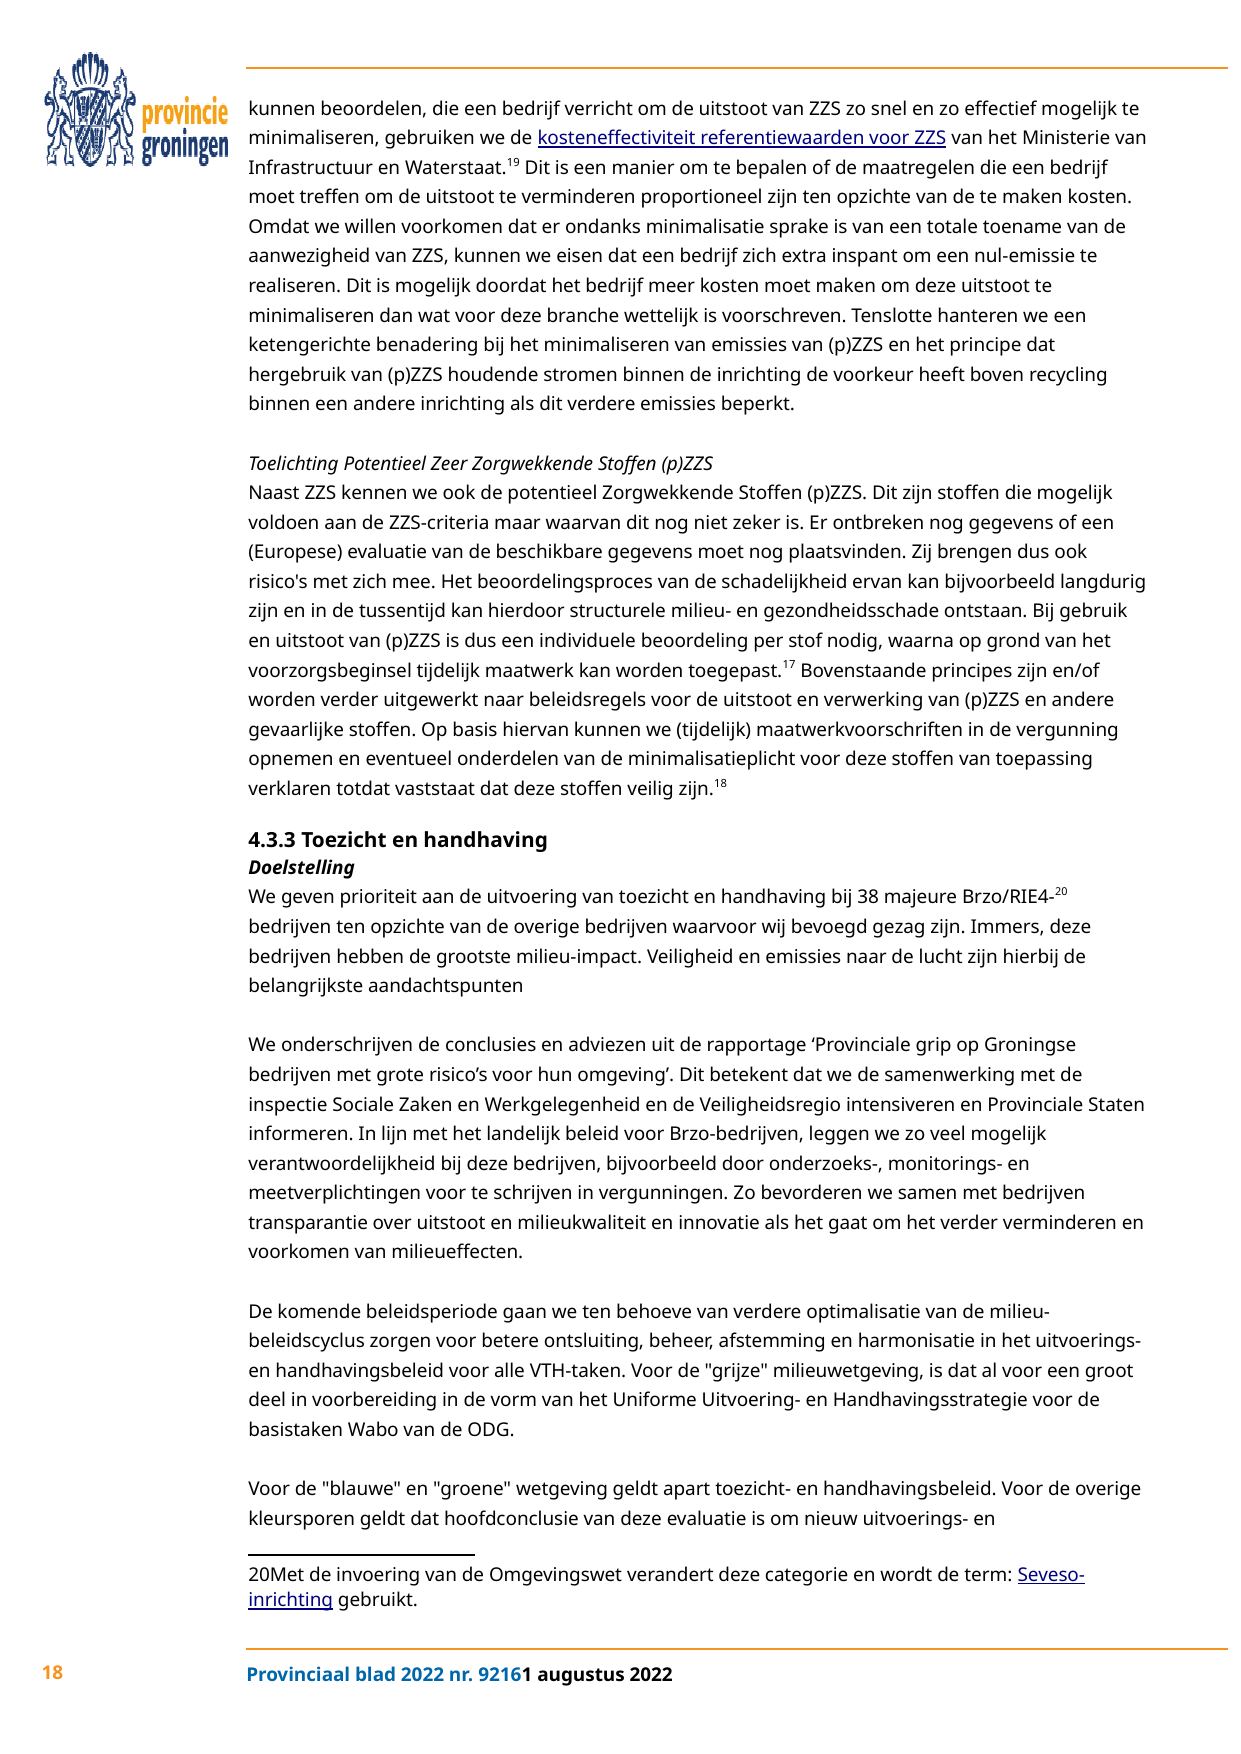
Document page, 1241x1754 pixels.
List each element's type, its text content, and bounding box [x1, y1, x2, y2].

text We geven prioriteit aan de uitvoering van toezicht en handhaving bij 38 majeure Brzo/RIE4- bedrijven ten opzichte van de overige bedrijven waarvoor wij bevoegd gezag zijn. Immers, deze bedrijven hebben de grootste milieu-impact. Veiligheid en emissies naar de lucht zijn hierbij de belangrijkste aandachtspunten [248, 884, 1152, 998]
text We onderschrijven de conclusies en adviezen uit de rapportage ‘Provinciale grip op Groningse bedrijven met grote risico’s voor hun omgeving’. Dit betekent dat we de samenwerking met de inspectie Sociale Zaken en Werkgelegenheid en de Veiligheidsregio intensiveren en Provinciale Staten informeren. In lijn met het landelijk beleid voor Brzo-bedrijven, leggen we zo veel mogelijk verantwoordelijkheid bij deze bedrijven, bijvoorbeeld door onderzoeks-, monitorings- en meetverplichtingen voor te schrijven in vergunningen. Zo bevorderen we samen met bedrijven transparantie over uitstoot en milieukwaliteit en innovatie als het gaat om het verder verminderen en voorkomen van milieueffecten. [248, 1032, 1152, 1264]
text De komende beleidsperiode gaan we ten behoeve van verdere optimalisatie van de milieu-beleidscyclus zorgen voor betere ontsluiting, beheer, afstemming en harmonisatie in het uitvoerings- en handhavingsbeleid voor alle VTH-taken. Voor de "grijze" milieuwetgeving, is dat al voor een groot deel in voorbereiding in de vorm van het Uniforme Uitvoering- en Handhavingsstrategie voor de basistaken Wabo van de ODG. [248, 1298, 1152, 1442]
text kunnen beoordelen, die een bedrijf verricht om de uitstoot van ZZS zo snel en zo effectief mogelijk te minimaliseren, gebruiken we de kosteneffectiviteit referentiewaarden voor ZZS van het Ministerie van Infrastructuur en Waterstaat.19 Dit is een manier om te bepalen of de maatregelen die een bedrijf moet treffen om de uitstoot te verminderen proportioneel zijn ten opzichte van de te maken kosten. Omdat we willen voorkomen dat er ondanks minimalisatie sprake is van een totale toename van de aanwezigheid van ZZS, kunnen we eisen dat een bedrijf zich extra inspant om een nul-emissie te realiseren. Dit is mogelijk doordat het bedrijf meer kosten moet maken om deze uitstoot te minimaliseren dan wat voor deze branche wettelijk is voorschreven. Tenslotte hanteren we een ketengerichte benadering bij het minimaliseren van emissies van (p)ZZS en het principe dat hergebruik van (p)ZZS houdende stromen binnen de inrichting de voorkeur heeft boven recycling binnen een andere inrichting als dit verdere emissies beperkt. [248, 95, 1152, 416]
text Voor de "blauwe" en "groene" wetgeving geldt apart toezicht- en handhavingsbeleid. Voor de overige kleursporen geldt dat hoofdconclusie van deze evaluatie is om nieuw uitvoerings- en [248, 1475, 1152, 1531]
text Doelstelling [248, 854, 1152, 880]
text Met de invoering van de Omgevingswet verandert deze categorie en wordt de term: Seveso-inrichting gebruikt. [248, 1561, 1152, 1612]
text 4.3.3 Toezicht en handhaving [248, 826, 1152, 854]
text Naast ZZS kennen we ook de potentieel Zorgwekkende Stoffen (p)ZZS. Dit zijn stoffen die mogelijk voldoen aan de ZZS-criteria maar waarvan dit nog niet zeker is. Er ontbreken nog gegevens of een (Europese) evaluatie van de beschikbare gegevens moet nog plaatsvinden. Zij brengen dus ook risico's met zich mee. Het beoordelingsproces van de schadelijkheid ervan kan bijvoorbeeld langdurig zijn en in de tussentijd kan hierdoor structurele milieu- en gezondheidsschade ontstaan. Bij gebruik en uitstoot van (p)ZZS is dus een individuele beoordeling per stof nodig, waarna op grond van het voorzorgsbeginsel tijdelijk maatwerk kan worden toegepast.17 Bovenstaande principes zijn en/of worden verder uitgewerkt naar beleidsregels voor de uitstoot en verwerking van (p)ZZS en andere gevaarlijke stoffen. Op basis hiervan kunnen we (tijdelijk) maatwerkvoorschriften in de vergunning opnemen en eventueel onderdelen van de minimalisatieplicht voor deze stoffen van toepassing verklaren totdat vaststaat dat deze stoffen veilig zijn.18 [248, 479, 1152, 801]
text Toelichting Potentieel Zeer Zorgwekkende Stoffen (p)ZZS [248, 450, 1152, 476]
picture [41, 47, 231, 172]
